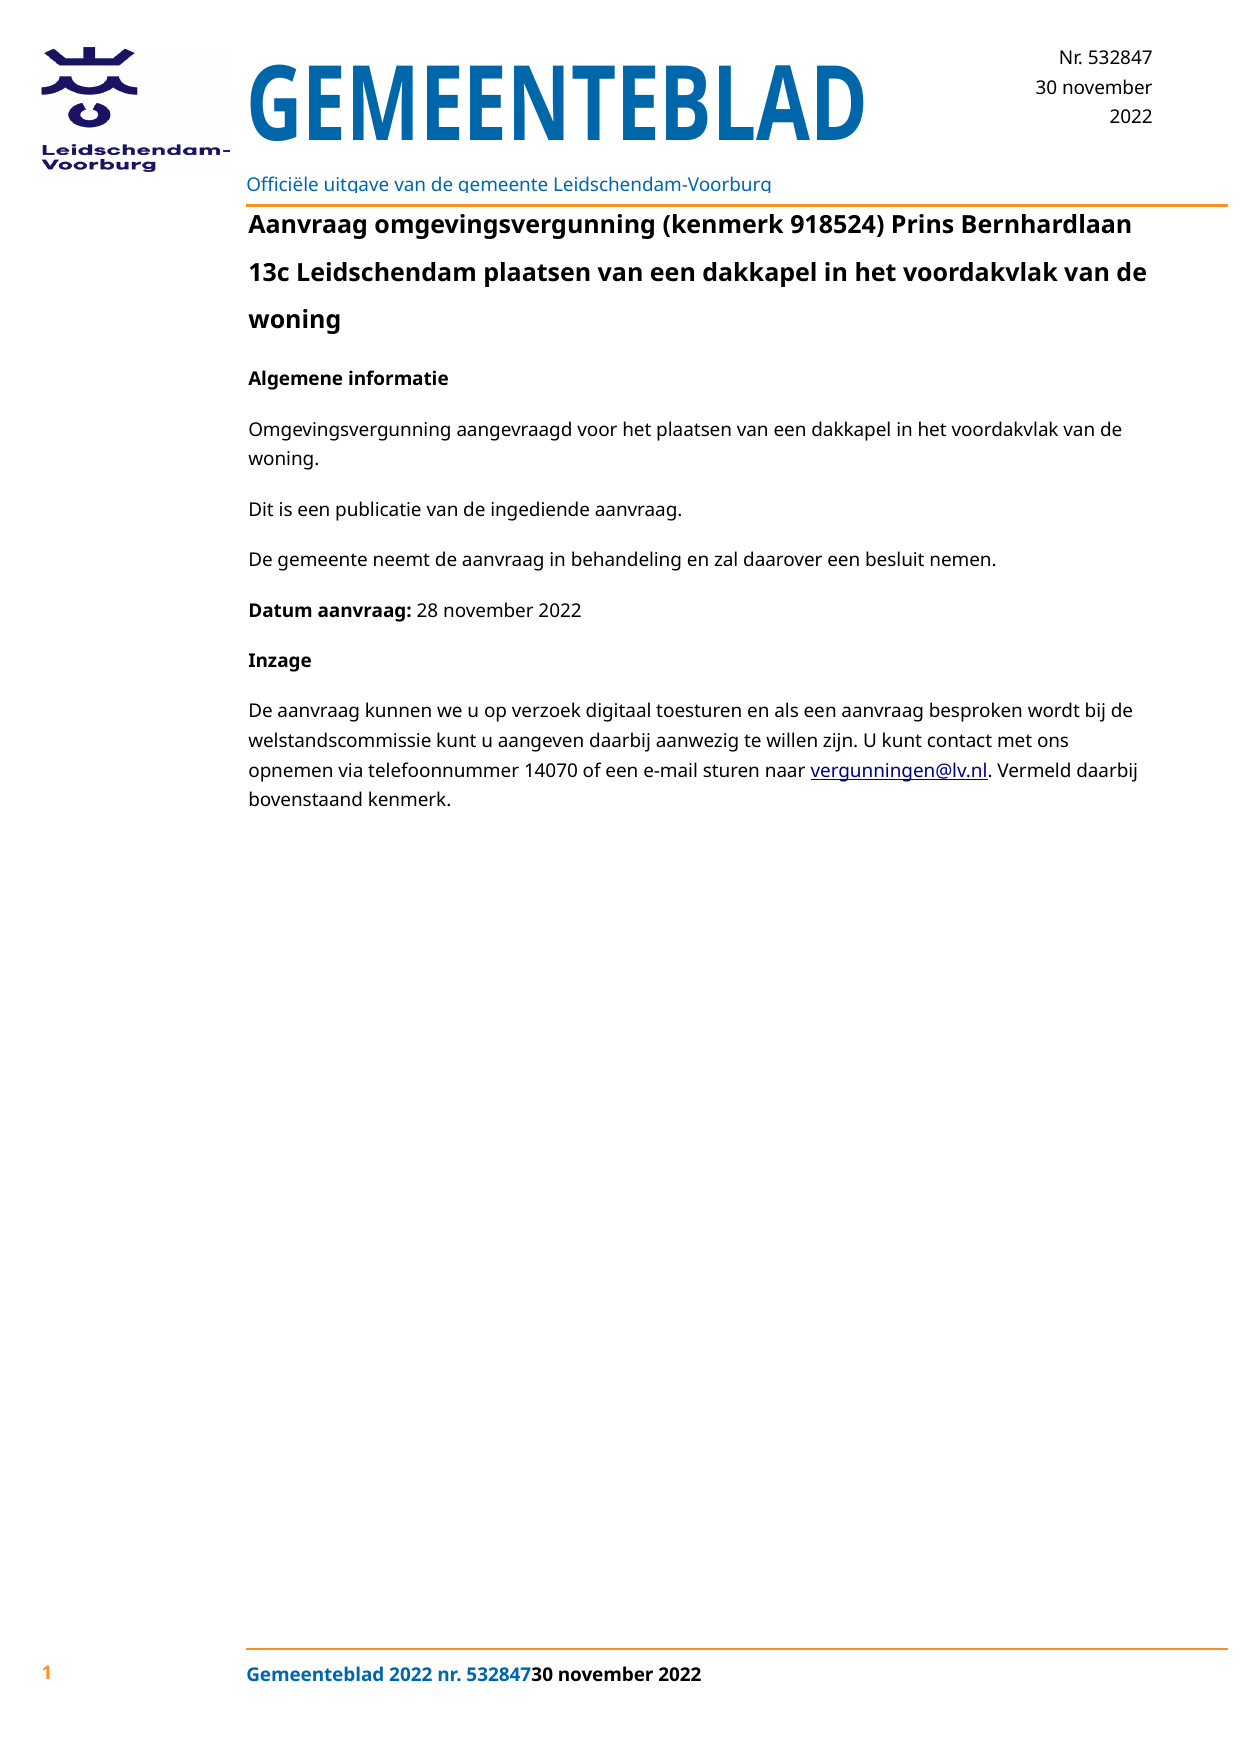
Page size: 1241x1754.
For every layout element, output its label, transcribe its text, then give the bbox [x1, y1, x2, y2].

text Algemene informatie [248, 366, 1152, 391]
text De aanvraag kunnen we u op verzoek digitaal toesturen en als een aanvraag besproken wordt bij de welstandscommissie kunt u aangeven daarbij aanwezig te willen zijn. U kunt contact met ons opnemen via telefoonnummer 14070 of een e-mail sturen naar vergunningen@lv.nl. Vermeld daarbij bovenstaand kenmerk. [248, 698, 1152, 812]
text Dit is een publicatie van de ingediende aanvraag. [248, 496, 1152, 522]
text De gemeente neemt de aanvraag in behandeling en zal daarover een besluit nemen. [248, 546, 1152, 572]
text Omgevingsvergunning aangevraagd voor het plaatsen van een dakkapel in het voordakvlak van de woning. [248, 416, 1152, 471]
picture [41, 47, 231, 172]
text Inzage [248, 647, 1152, 673]
text Datum aanvraag: 28 november 2022 [248, 597, 1152, 622]
text Aanvraag omgevingsvergunning (kenmerk 918524) Prins Bernhardlaan 13c Leidschendam plaatsen van een dakkapel in het voordakvlak van de woning [248, 207, 1152, 336]
